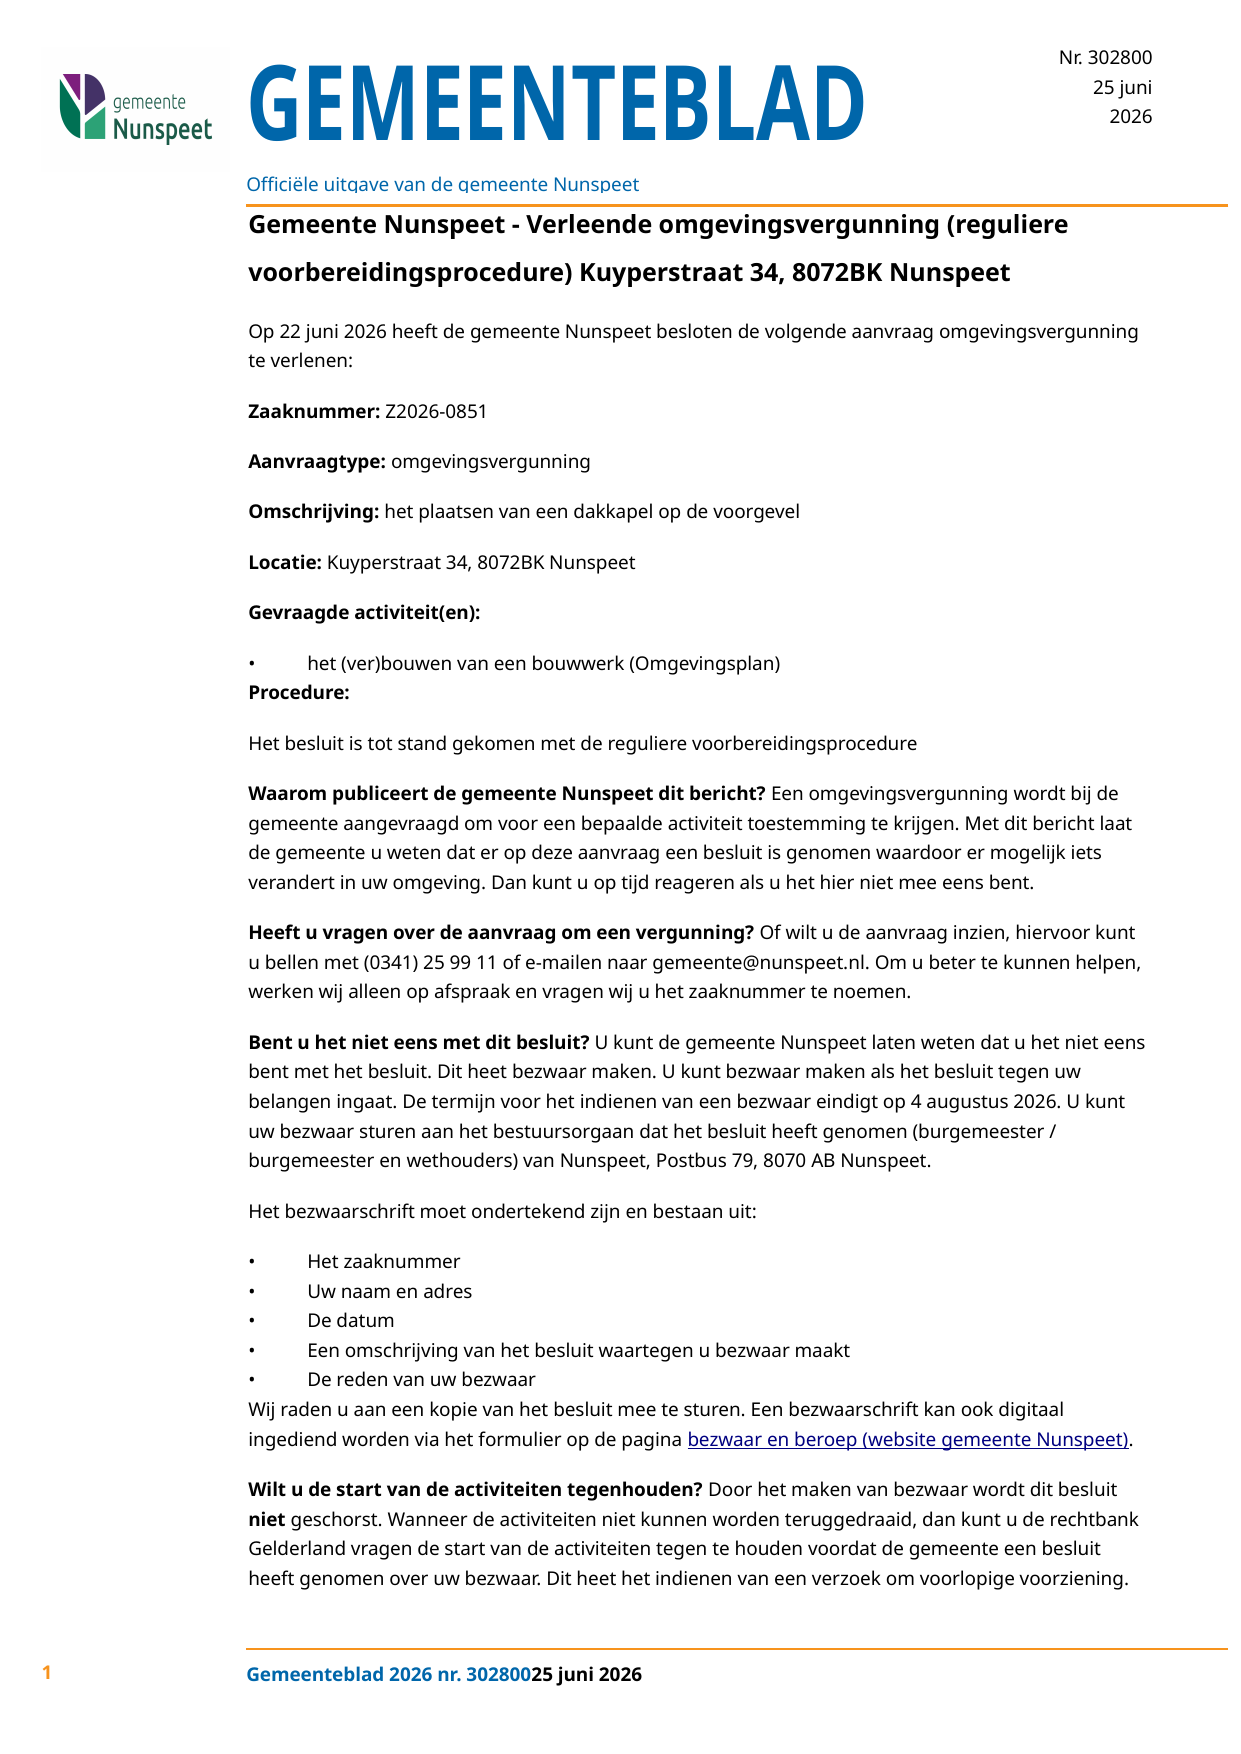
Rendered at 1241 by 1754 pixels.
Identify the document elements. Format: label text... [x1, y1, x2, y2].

text Gevraagde activiteit(en): [248, 599, 1152, 625]
text Wilt u de start van de activiteiten tegenhouden? Door het maken van bezwaar wordt dit besluit niet geschorst. Wanneer de activiteiten niet kunnen worden teruggedraaid, dan kunt u de rechtbank Gelderland vragen de start van de activiteiten tegen te houden voordat de gemeente een besluit heeft genomen over uw bezwaar. Dit heet het indienen van een verzoek om voorlopige voorziening. [248, 1476, 1152, 1591]
list De reden van uw bezwaar [248, 1367, 1152, 1392]
text Gemeente Nunspeet - Verleende omgevingsvergunning (reguliere voorbereidingsprocedure) Kuyperstraat 34, 8072BK Nunspeet [248, 207, 1152, 288]
text Zaaknummer: Z2026-0851 [248, 398, 1152, 424]
text Op 22 juni 2026 heeft de gemeente Nunspeet besloten de volgende aanvraag omgevingsvergunning te verlenen: [248, 318, 1152, 373]
text Procedure: [248, 679, 1152, 705]
text Het bezwaarschrift moet ondertekend zijn en bestaan uit: [248, 1198, 1152, 1224]
text Omschrijving: het plaatsen van een dakkapel op de voorgevel [248, 499, 1152, 524]
list De datum [248, 1307, 1152, 1333]
list Het zaaknummer [248, 1248, 1152, 1274]
text Waarom publiceert de gemeente Nunspeet dit bericht? Een omgevingsvergunning wordt bij de gemeente aangevraagd om voor een bepaalde activiteit toestemming te krijgen. Met dit bericht laat de gemeente u weten dat er op deze aanvraag een besluit is genomen waardoor er mogelijk iets verandert in uw omgeving. Dan kunt u op tijd reageren als u het hier niet mee eens bent. [248, 780, 1152, 895]
picture [41, 47, 231, 172]
text Het besluit is tot stand gekomen met de reguliere voorbereidingsprocedure [248, 730, 1152, 756]
list Een omschrijving van het besluit waartegen u bezwaar maakt [248, 1337, 1152, 1363]
list het (ver)bouwen van een bouwwerk (Omgevingsplan) [248, 650, 1152, 676]
text Heeft u vragen over de aanvraag om een vergunning? Of wilt u de aanvraag inzien, hiervoor kunt u bellen met (0341) 25 99 11 of e-mailen naar gemeente@nunspeet.nl. Om u beter te kunnen helpen, werken wij alleen op afspraak en vragen wij u het zaaknummer te noemen. [248, 919, 1152, 1004]
text Aanvraagtype: omgevingsvergunning [248, 448, 1152, 474]
list Uw naam en adres [248, 1278, 1152, 1304]
text Locatie: Kuyperstraat 34, 8072BK Nunspeet [248, 549, 1152, 575]
text Bent u het niet eens met dit besluit? U kunt de gemeente Nunspeet laten weten dat u het niet eens bent met het besluit. Dit heet bezwaar maken. U kunt bezwaar maken als het besluit tegen uw belangen ingaat. De termijn voor het indienen van een bezwaar eindigt op 4 augustus 2026. U kunt uw bezwaar sturen aan het bestuursorgaan dat het besluit heeft genomen (burgemeester / burgemeester en wethouders) van Nunspeet, Postbus 79, 8070 AB Nunspeet. [248, 1029, 1152, 1173]
text Wij raden u aan een kopie van het besluit mee te sturen. Een bezwaarschrift kan ook digitaal ingediend worden via het formulier op de pagina bezwaar en beroep (website gemeente Nunspeet). [248, 1396, 1152, 1452]
